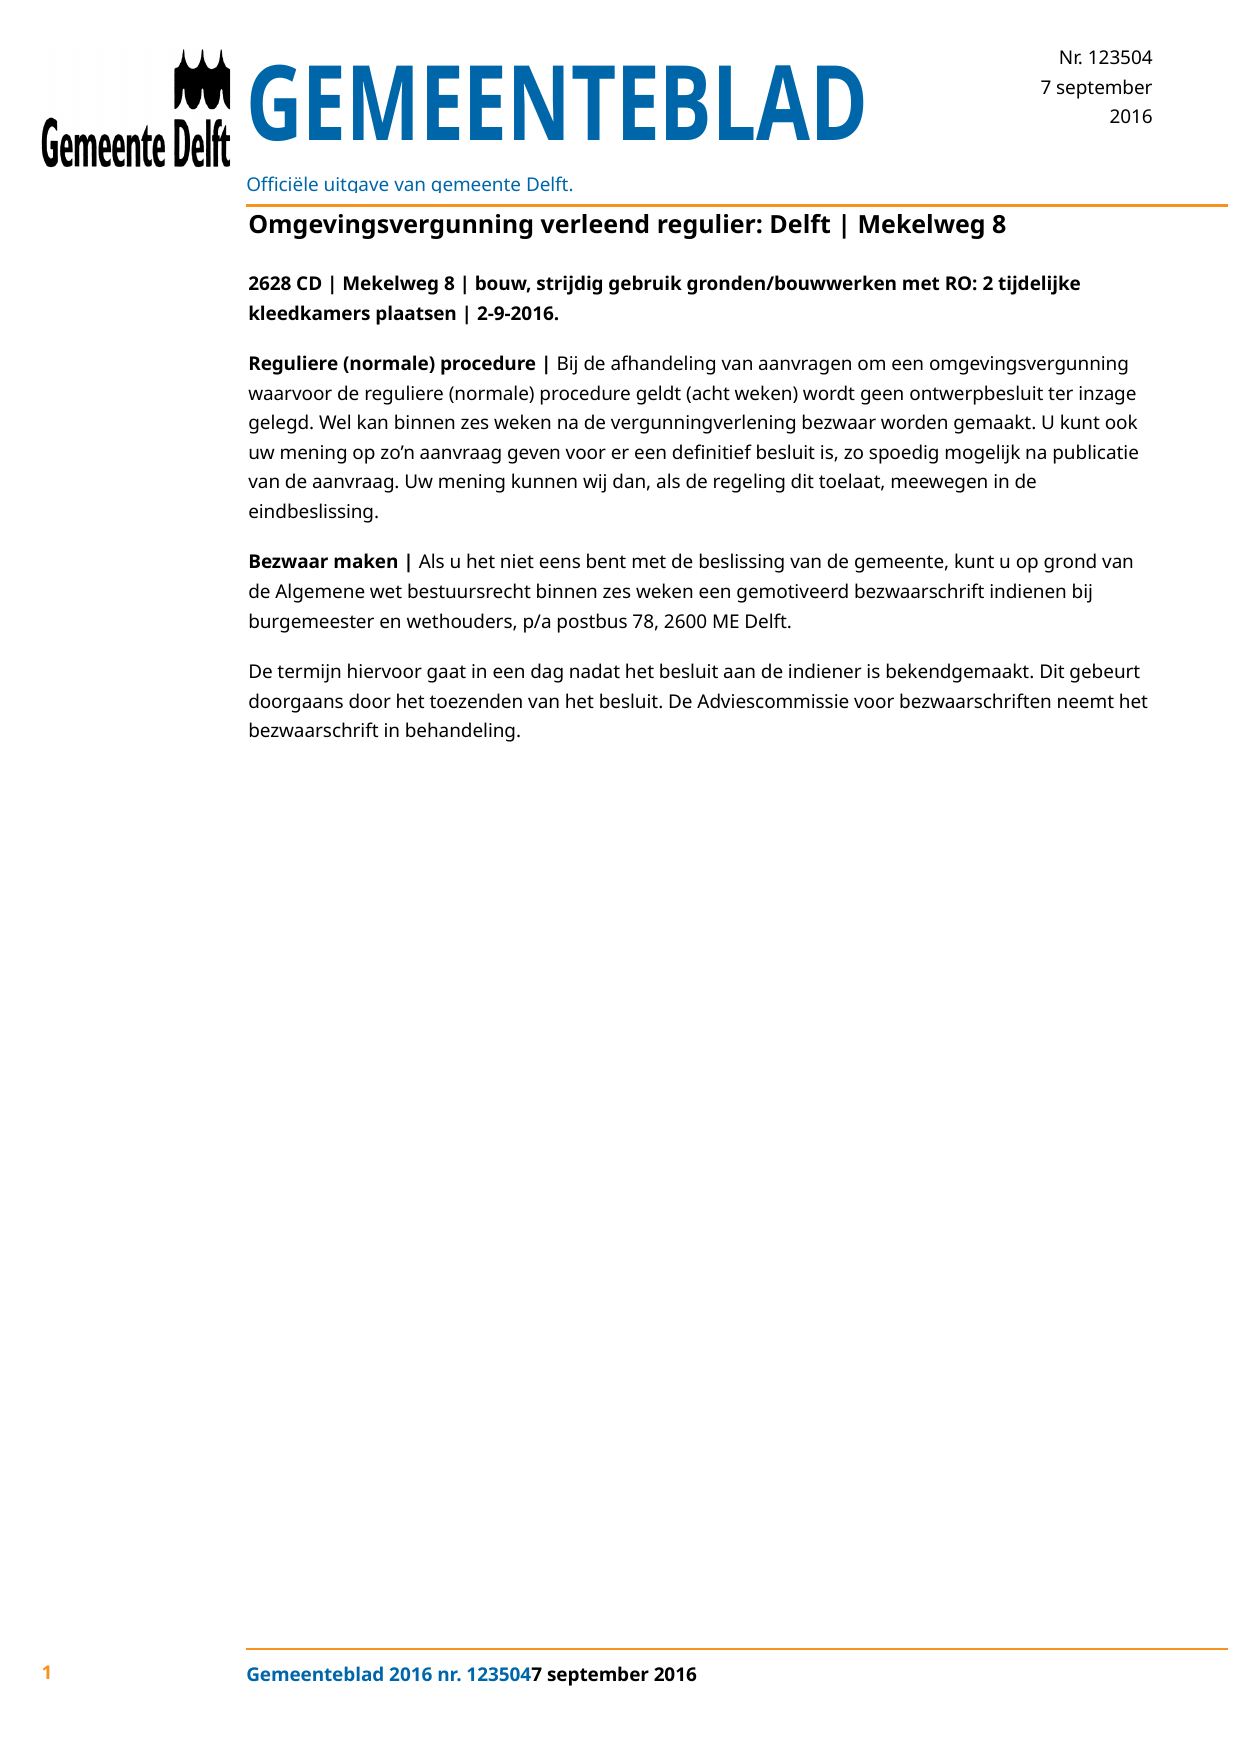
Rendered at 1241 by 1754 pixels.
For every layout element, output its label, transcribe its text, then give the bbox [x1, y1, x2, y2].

text 2628 CD | Mekelweg 8 | bouw, strijdig gebruik gronden/bouwwerken met RO: 2 tijdelijke kleedkamers plaatsen | 2-9-2016. [248, 270, 1152, 326]
text Omgevingsvergunning verleend regulier: Delft | Mekelweg 8 [248, 207, 1152, 241]
text Bezwaar maken | Als u het niet eens bent met de beslissing van de gemeente, kunt u op grond van de Algemene wet bestuursrecht binnen zes weken een gemotiveerd bezwaarschrift indienen bij burgemeester en wethouders, p/a postbus 78, 2600 ME Delft. [248, 549, 1152, 633]
text De termijn hiervoor gaat in een dag nadat het besluit aan de indiener is bekendgemaakt. Dit gebeurt doorgaans door het toezenden van het besluit. De Adviescommissie voor bezwaarschriften neemt het bezwaarschrift in behandeling. [248, 658, 1152, 743]
picture [41, 47, 231, 172]
text Reguliere (normale) procedure | Bij de afhandeling van aanvragen om een omgevingsvergunning waarvoor de reguliere (normale) procedure geldt (acht weken) wordt geen ontwerpbesluit ter inzage gelegd. Wel kan binnen zes weken na de vergunningverlening bezwaar worden gemaakt. U kunt ook uw mening op zo’n aanvraag geven voor er een definitief besluit is, zo spoedig mogelijk na publicatie van de aanvraag. Uw mening kunnen wij dan, als de regeling dit toelaat, meewegen in de eindbeslissing. [248, 350, 1152, 524]
